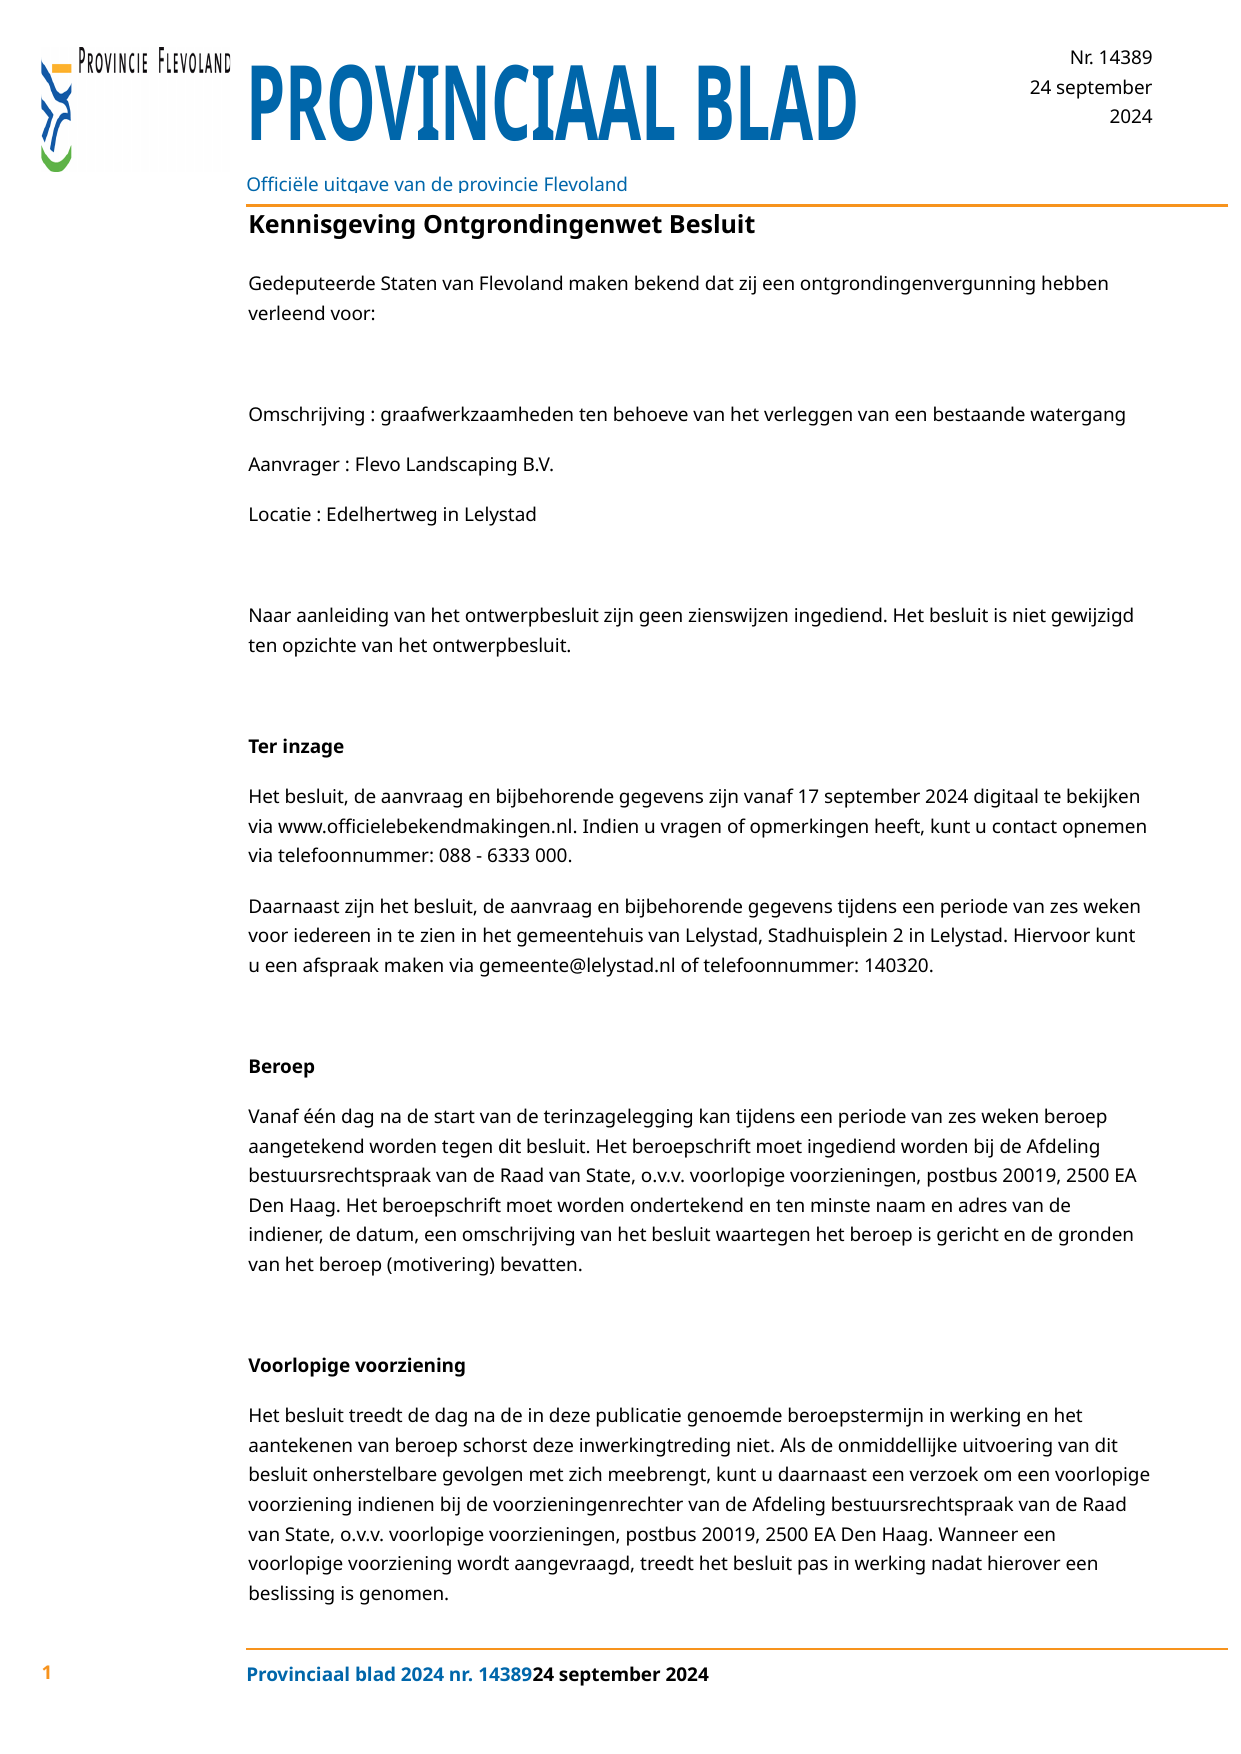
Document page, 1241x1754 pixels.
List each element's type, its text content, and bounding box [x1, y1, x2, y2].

text Naar aanleiding van het ontwerpbesluit zijn geen zienswijzen ingediend. Het besluit is niet gewijzigd ten opzichte van het ontwerpbesluit. [248, 602, 1152, 658]
text Het besluit treedt de dag na de in deze publicatie genoemde beroepstermijn in werking en het aantekenen van beroep schorst deze inwerkingtreding niet. Als de onmiddellijke uitvoering van dit besluit onherstelbare gevolgen met zich meebrengt, kunt u daarnaast een verzoek om een voorlopige voorziening indienen bij de voorzieningenrechter van de Afdeling bestuursrechtspraak van de Raad van State, o.v.v. voorlopige voorzieningen, postbus 20019, 2500 EA Den Haag. Wanneer een voorlopige voorziening wordt aangevraagd, treedt het besluit pas in werking nadat hierover een beslissing is genomen. [248, 1402, 1152, 1606]
text Omschrijving : graafwerkzaamheden ten behoeve van het verleggen van een bestaande watergang [248, 401, 1152, 426]
text Vanaf één dag na de start van de terinzagelegging kan tijdens een periode van zes weken beroep aangetekend worden tegen dit besluit. Het beroepschrift moet ingediend worden bij de Afdeling bestuursrechtspraak van de Raad van State, o.v.v. voorlopige voorzieningen, postbus 20019, 2500 EA Den Haag. Het beroepschrift moet worden ondertekend en ten minste naam en adres van de indiener, de datum, een omschrijving van het besluit waartegen het beroep is gericht en de gronden van het beroep (motivering) bevatten. [248, 1103, 1152, 1277]
picture [41, 47, 231, 172]
text Aanvrager : Flevo Landscaping B.V. [248, 451, 1152, 477]
text Kennisgeving Ontgrondingenwet Besluit [248, 207, 1152, 241]
text Voorlopige voorziening [248, 1352, 1152, 1378]
text Daarnaast zijn het besluit, de aanvraag en bijbehorende gegevens tijdens een periode van zes weken voor iedereen in te zien in het gemeentehuis van Lelystad, Stadhuisplein 2 in Lelystad. Hiervoor kunt u een afspraak maken via gemeente@lelystad.nl of telefoonnummer: 140320. [248, 893, 1152, 978]
text Ter inzage [248, 733, 1152, 758]
text Locatie : Edelhertweg in Lelystad [248, 502, 1152, 527]
text Beroep [248, 1053, 1152, 1078]
text Gedeputeerde Staten van Flevoland maken bekend dat zij een ontgrondingenvergunning hebben verleend voor: [248, 270, 1152, 326]
text Het besluit, de aanvraag en bijbehorende gegevens zijn vanaf 17 september 2024 digitaal te bekijken via www.officielebekendmakingen.nl. Indien u vragen of opmerkingen heeft, kunt u contact opnemen via telefoonnummer: 088 - 6333 000. [248, 783, 1152, 868]
